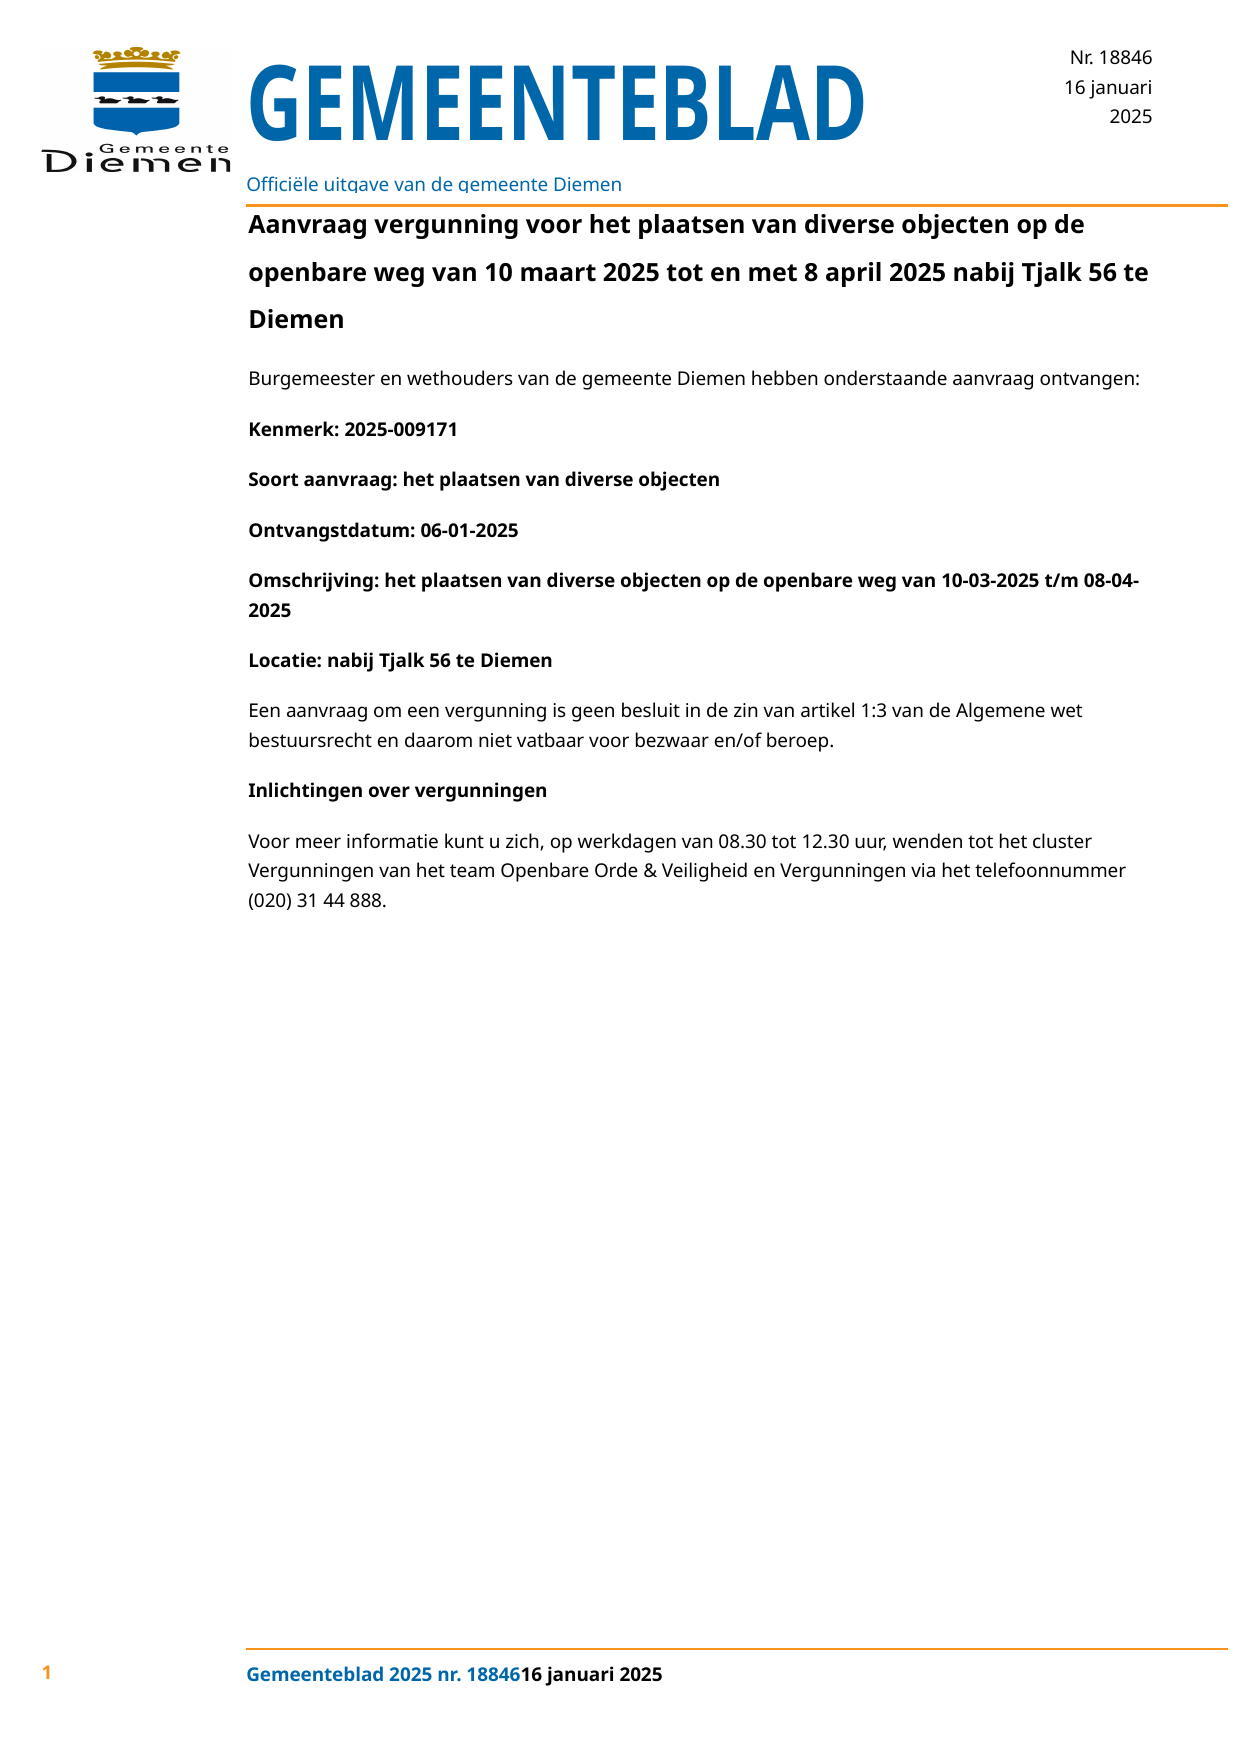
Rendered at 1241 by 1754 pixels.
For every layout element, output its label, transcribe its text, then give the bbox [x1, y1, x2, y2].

text Een aanvraag om een vergunning is geen besluit in de zin van artikel 1:3 van de Algemene wet bestuursrecht en daarom niet vatbaar voor bezwaar en/of beroep. [248, 698, 1152, 753]
text Kenmerk: 2025-009171 [248, 416, 1152, 442]
text Soort aanvraag: het plaatsen van diverse objecten [248, 466, 1152, 492]
text Ontvangstdatum: 06-01-2025 [248, 517, 1152, 542]
text Omschrijving: het plaatsen van diverse objecten op de openbare weg van 10-03-2025 t/m 08-04-2025 [248, 567, 1152, 622]
text Inlichtingen over vergunningen [248, 778, 1152, 803]
picture [41, 47, 231, 172]
text Aanvraag vergunning voor het plaatsen van diverse objecten op de openbare weg van 10 maart 2025 tot en met 8 april 2025 nabij Tjalk 56 te Diemen [248, 207, 1152, 336]
text Voor meer informatie kunt u zich, op werkdagen van 08.30 tot 12.30 uur, wenden tot het cluster Vergunningen van het team Openbare Orde & Veiligheid en Vergunningen via het telefoonnummer (020) 31 44 888. [248, 828, 1152, 913]
text Locatie: nabij Tjalk 56 te Diemen [248, 647, 1152, 673]
text Burgemeester en wethouders van de gemeente Diemen hebben onderstaande aanvraag ontvangen: [248, 366, 1152, 391]
